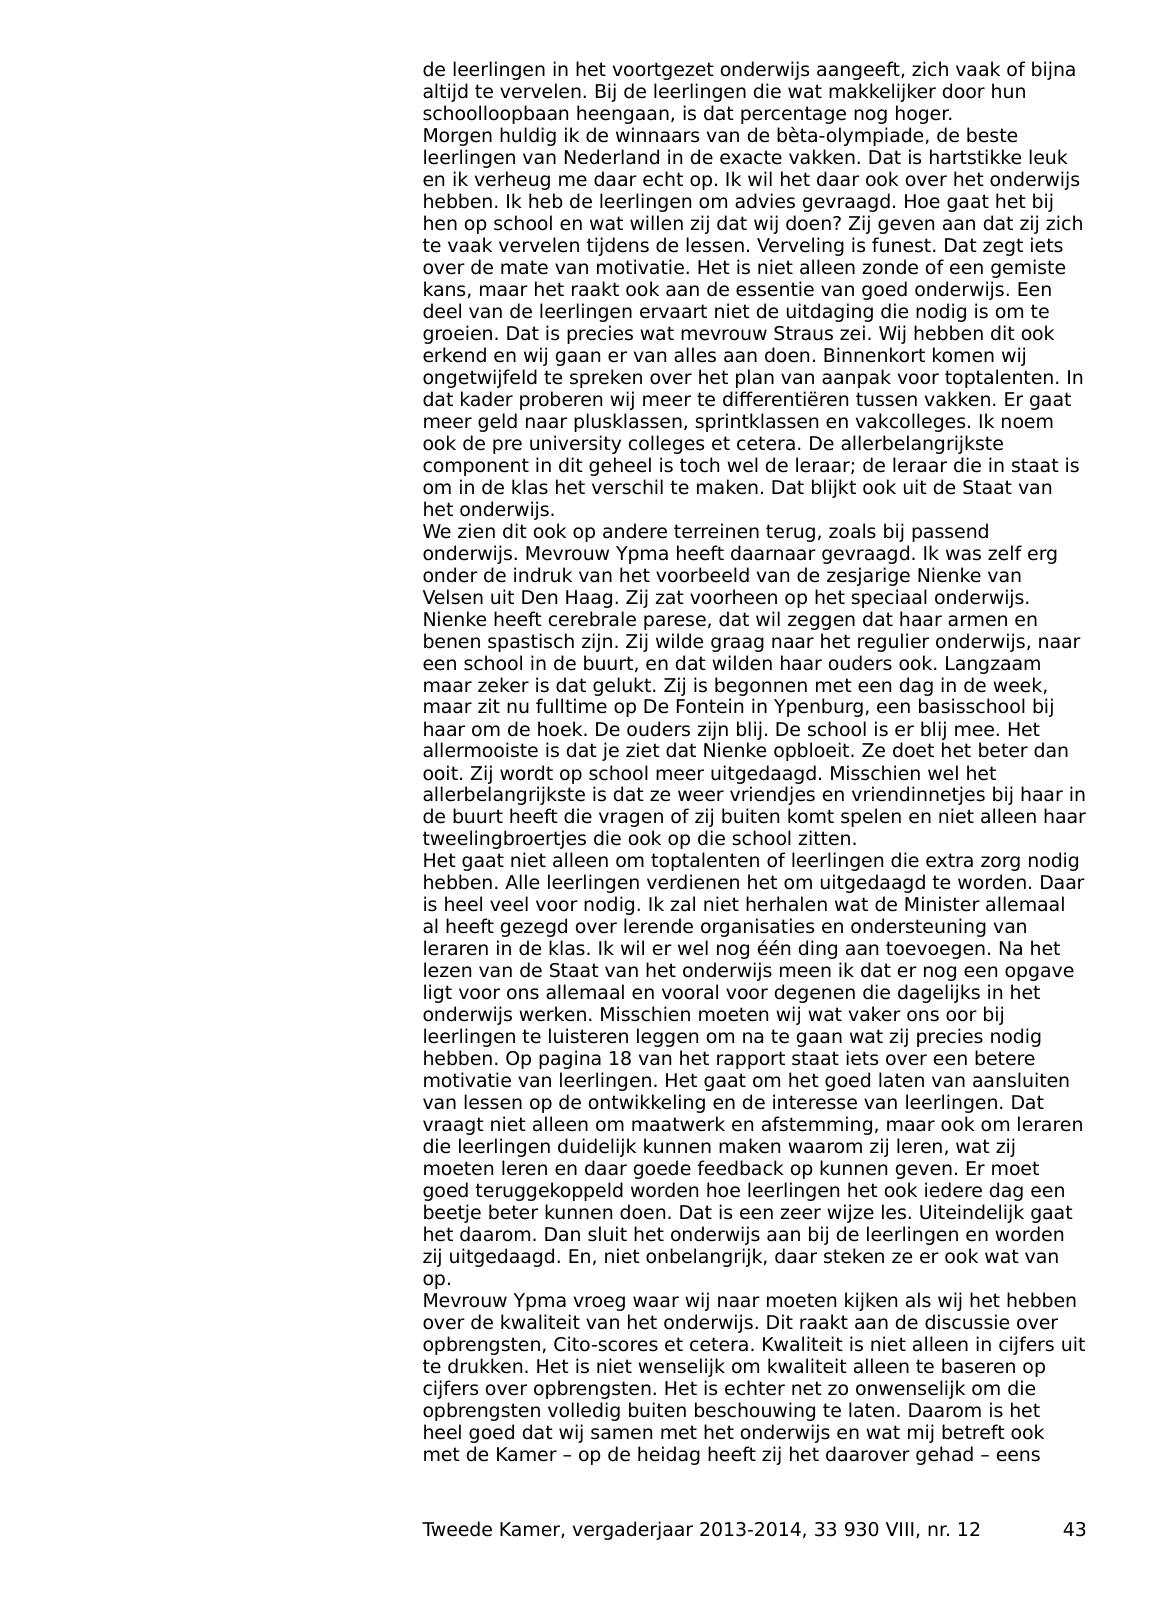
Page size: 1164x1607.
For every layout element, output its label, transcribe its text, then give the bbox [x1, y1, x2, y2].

text Het gaat niet alleen om toptalenten of leerlingen die extra zorg nodig hebben. Alle leerlingen verdienen het om uitgedaagd te worden. Daar is heel veel voor nodig. Ik zal niet herhalen wat de Minister allemaal al heeft gezegd over lerende organisaties en ondersteuning van leraren in de klas. Ik wil er wel nog één ding aan toevoegen. Na het lezen van de Staat van het onderwijs meen ik dat er nog een opgave ligt voor ons allemaal en vooral voor degenen die dagelijks in het onderwijs werken. Misschien moeten wij wat vaker ons oor bij leerlingen te luisteren leggen om na te gaan wat zij precies nodig hebben. Op pagina 18 van het rapport staat iets over een betere motivatie van leerlingen. Het gaat om het goed laten van aansluiten van lessen op de ontwikkeling en de interesse van leerlingen. Dat vraagt niet alleen om maatwerk en afstemming, maar ook om leraren die leerlingen duidelijk kunnen maken waarom zij leren, wat zij moeten leren en daar goede feedback op kunnen geven. Er moet goed teruggekoppeld worden hoe leerlingen het ook iedere dag een beetje beter kunnen doen. Dat is een zeer wijze les. Uiteindelijk gaat het daarom. Dan sluit het onderwijs aan bij de leerlingen en worden zij uitgedaagd. En, niet onbelangrijk, daar steken ze er ook wat van op. [422, 850, 1087, 1290]
text de leerlingen in het voortgezet onderwijs aangeeft, zich vaak of bijna altijd te vervelen. Bij de leerlingen die wat makkelijker door hun schoolloopbaan heengaan, is dat percentage nog hoger. [422, 59, 1087, 125]
text We zien dit ook op andere terreinen terug, zoals bij passend onderwijs. Mevrouw Ypma heeft daarnaar gevraagd. Ik was zelf erg onder de indruk van het voorbeeld van de zesjarige Nienke van Velsen uit Den Haag. Zij zat voorheen op het speciaal onderwijs. Nienke heeft cerebrale parese, dat wil zeggen dat haar armen en benen spastisch zijn. Zij wilde graag naar het regulier onderwijs, naar een school in de buurt, en dat wilden haar ouders ook. Langzaam maar zeker is dat gelukt. Zij is begonnen met een dag in de week, maar zit nu fulltime op De Fontein in Ypenburg, een basisschool bij haar om de hoek. De ouders zijn blij. De school is er blij mee. Het allermooiste is dat je ziet dat Nienke opbloeit. Ze doet het beter dan ooit. Zij wordt op school meer uitgedaagd. Misschien wel het allerbelangrijkste is dat ze weer vriendjes en vriendinnetjes bij haar in de buurt heeft die vragen of zij buiten komt spelen en niet alleen haar tweelingbroertjes die ook op die school zitten. [422, 521, 1087, 850]
text Morgen huldig ik de winnaars van de bèta-olympiade, de beste leerlingen van Nederland in de exacte vakken. Dat is hartstikke leuk en ik verheug me daar echt op. Ik wil het daar ook over het onderwijs hebben. Ik heb de leerlingen om advies gevraagd. Hoe gaat het bij hen op school en wat willen zij dat wij doen? Zij geven aan dat zij zich te vaak vervelen tijdens de lessen. Verveling is funest. Dat zegt iets over de mate van motivatie. Het is niet alleen zonde of een gemiste kans, maar het raakt ook aan de essentie van goed onderwijs. Een deel van de leerlingen ervaart niet de uitdaging die nodig is om te groeien. Dat is precies wat mevrouw Straus zei. Wij hebben dit ook erkend en wij gaan er van alles aan doen. Binnenkort komen wij ongetwijfeld te spreken over het plan van aanpak voor toptalenten. In dat kader proberen wij meer te differentiëren tussen vakken. Er gaat meer geld naar plusklassen, sprintklassen en vakcolleges. Ik noem ook de pre university colleges et cetera. De allerbelangrijkste component in dit geheel is toch wel de leraar; de leraar die in staat is om in de klas het verschil te maken. Dat blijkt ook uit de Staat van het onderwijs. [422, 125, 1087, 521]
text Mevrouw Ypma vroeg waar wij naar moeten kijken als wij het hebben over de kwaliteit van het onderwijs. Dit raakt aan de discussie over opbrengsten, Cito-scores et cetera. Kwaliteit is niet alleen in cijfers uit te drukken. Het is niet wenselijk om kwaliteit alleen te baseren op cijfers over opbrengsten. Het is echter net zo onwenselijk om die opbrengsten volledig buiten beschouwing te laten. Daarom is het heel goed dat wij samen met het onderwijs en wat mij betreft ook met de Kamer – op de heidag heeft zij het daarover gehad – eens [422, 1290, 1087, 1466]
